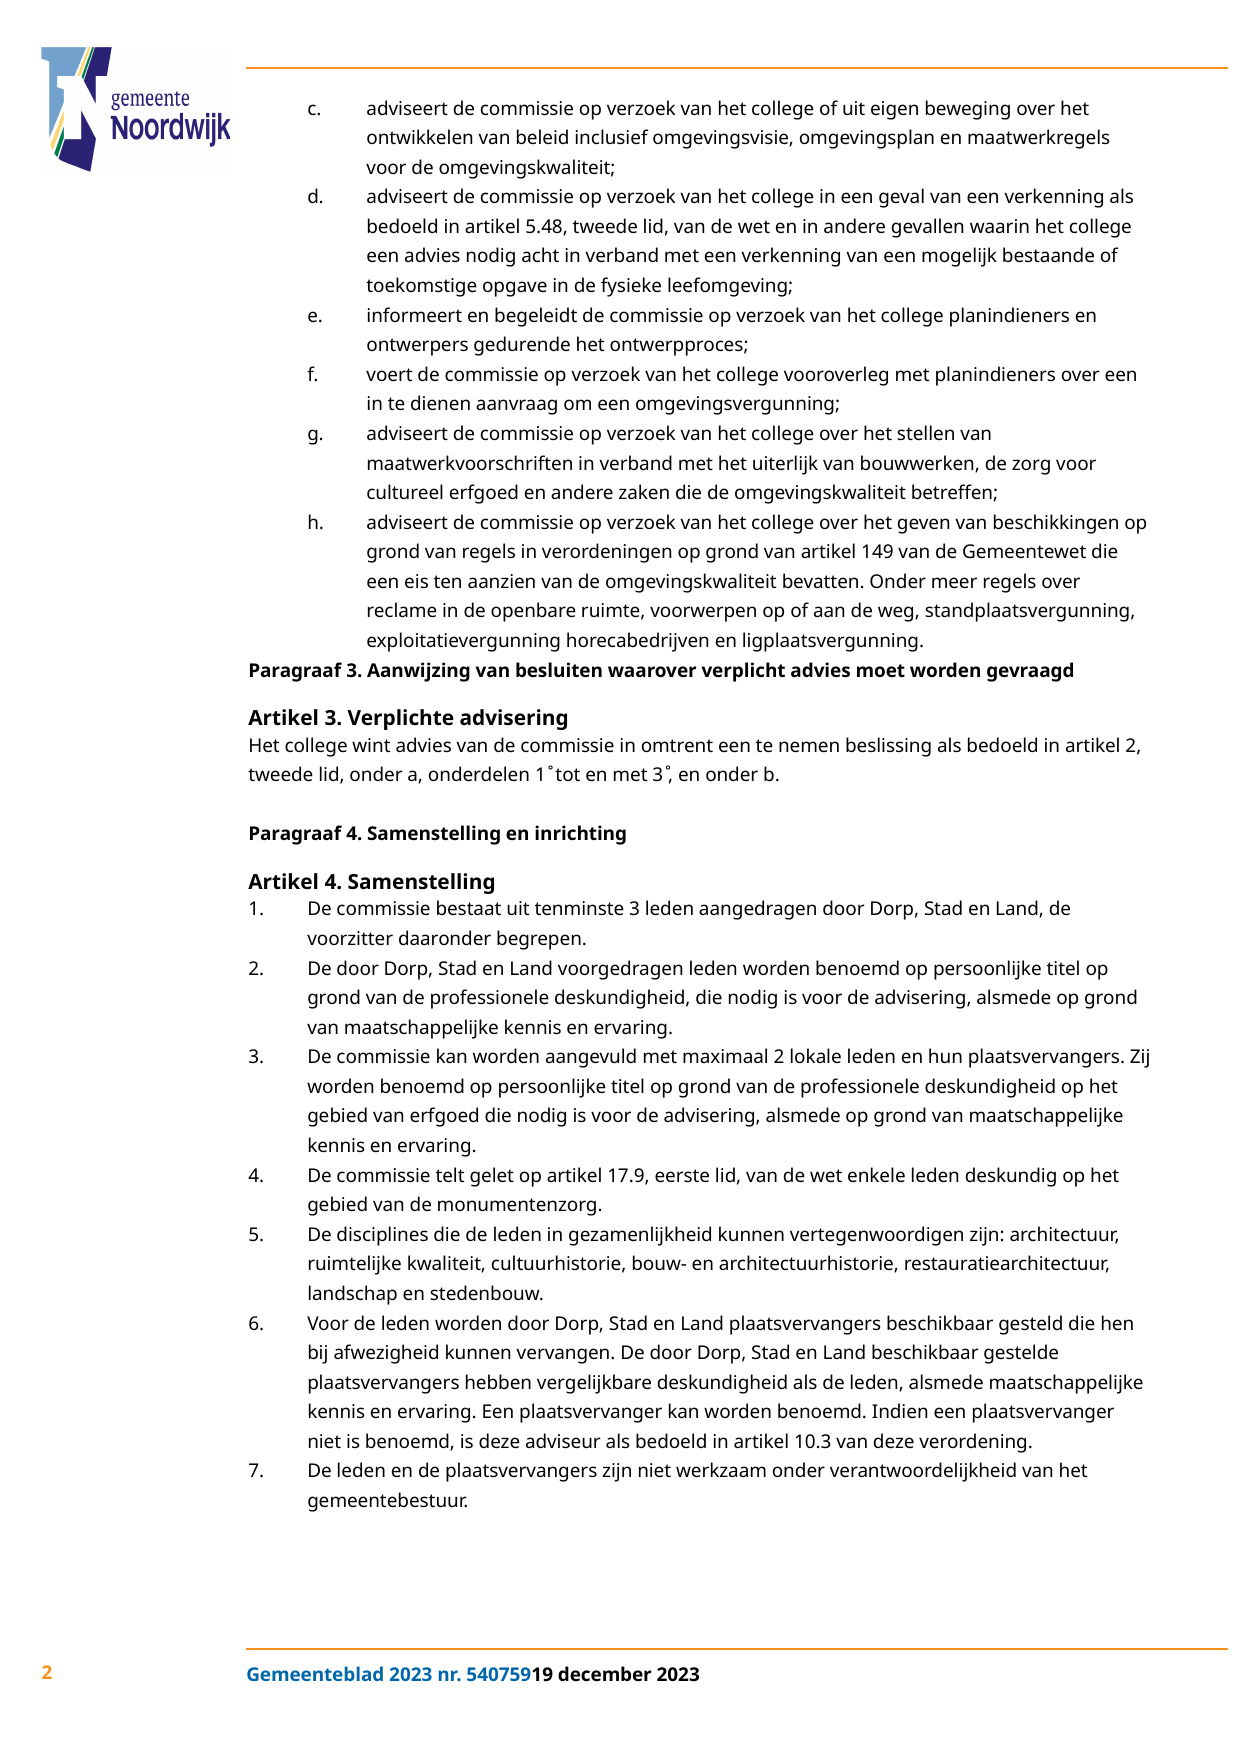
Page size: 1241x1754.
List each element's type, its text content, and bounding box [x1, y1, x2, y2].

list adviseert de commissie op verzoek van het college of uit eigen beweging over het ontwikkelen van beleid inclusief omgevingsvisie, omgevingsplan en maatwerkregels voor de omgevingskwaliteit; [307, 95, 1152, 180]
list adviseert de commissie op verzoek van het college in een geval van een verkenning als bedoeld in artikel 5.48, tweede lid, van de wet en in andere gevallen waarin het college een advies nodig acht in verband met een verkenning van een mogelijk bestaande of toekomstige opgave in de fysieke leefomgeving; [307, 183, 1152, 298]
list De door Dorp, Stad en Land voorgedragen leden worden benoemd op persoonlijke titel op grond van de professionele deskundigheid, die nodig is voor de advisering, alsmede op grond van maatschappelijke kennis en ervaring. [248, 955, 1152, 1040]
list De disciplines die de leden in gezamenlijkheid kunnen vertegenwoordigen zijn: architectuur, ruimtelijke kwaliteit, cultuurhistorie, bouw- en architectuurhistorie, restauratiearchitectuur, landschap en stedenbouw. [248, 1221, 1152, 1306]
list De commissie bestaat uit tenminste 3 leden aangedragen door Dorp, Stad en Land, de voorzitter daaronder begrepen. [248, 896, 1152, 951]
text Paragraaf 3. Aanwijzing van besluiten waarover verplicht advies moet worden gevraagd [248, 657, 1152, 683]
text Artikel 3. Verplichte advisering [248, 703, 1152, 732]
list informeert en begeleidt de commissie op verzoek van het college planindieners en ontwerpers gedurende het ontwerpproces; [307, 302, 1152, 357]
list adviseert de commissie op verzoek van het college over het geven van beschikkingen op grond van regels in verordeningen op grond van artikel 149 van de Gemeentewet die een eis ten aanzien van de omgevingskwaliteit bevatten. Onder meer regels over reclame in de openbare ruimte, voorwerpen op of aan de weg, standplaatsvergunning, exploitatievergunning horecabedrijven en ligplaatsvergunning. [307, 509, 1152, 653]
list adviseert de commissie op verzoek van het college over het stellen van maatwerkvoorschriften in verband met het uiterlijk van bouwwerken, de zorg voor cultureel erfgoed en andere zaken die de omgevingskwaliteit betreffen; [307, 420, 1152, 505]
text Paragraaf 4. Samenstelling en inrichting [248, 821, 1152, 846]
list Voor de leden worden door Dorp, Stad en Land plaatsvervangers beschikbaar gesteld die hen bij afwezigheid kunnen vervangen. De door Dorp, Stad en Land beschikbaar gestelde plaatsvervangers hebben vergelijkbare deskundigheid als de leden, alsmede maatschappelijke kennis en ervaring. Een plaatsvervanger kan worden benoemd. Indien een plaatsvervanger niet is benoemd, is deze adviseur als bedoeld in artikel 10.3 van deze verordening. [248, 1310, 1152, 1454]
text Het college wint advies van de commissie in omtrent een te nemen beslissing als bedoeld in artikel 2, tweede lid, onder a, onderdelen 1 ̊ tot en met 3 ̊, en onder b. [248, 732, 1152, 787]
list voert de commissie op verzoek van het college vooroverleg met planindieners over een in te dienen aanvraag om een omgevingsvergunning; [307, 361, 1152, 416]
list De commissie telt gelet op artikel 17.9, eerste lid, van de wet enkele leden deskundig op het gebied van de monumentenzorg. [248, 1162, 1152, 1217]
list De leden en de plaatsvervangers zijn niet werkzaam onder verantwoordelijkheid van het gemeentebestuur. [248, 1458, 1152, 1513]
text Artikel 4. Samenstelling [248, 867, 1152, 896]
picture [41, 47, 231, 172]
list De commissie kan worden aangevuld met maximaal 2 lokale leden en hun plaatsvervangers. Zij worden benoemd op persoonlijke titel op grond van de professionele deskundigheid op het gebied van erfgoed die nodig is voor de advisering, alsmede op grond van maatschappelijke kennis en ervaring. [248, 1043, 1152, 1158]
